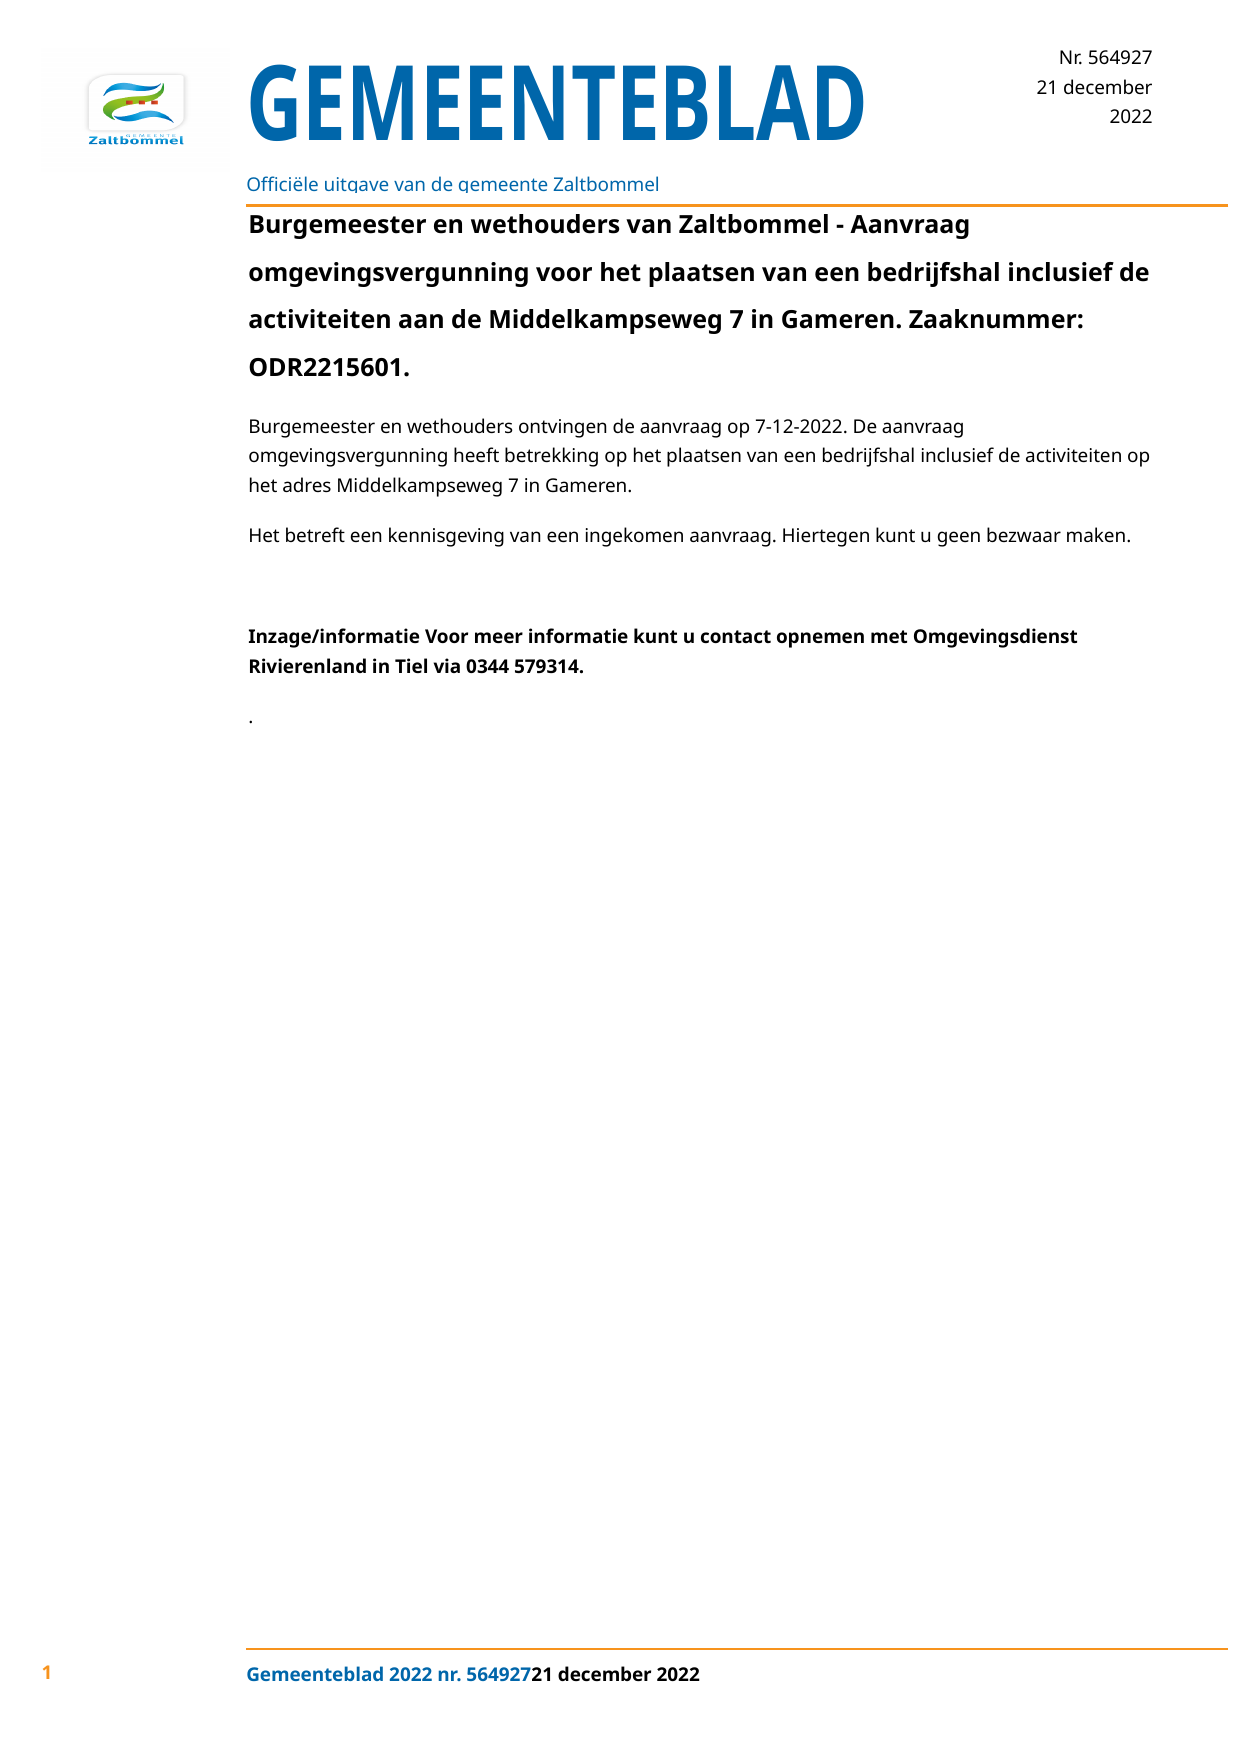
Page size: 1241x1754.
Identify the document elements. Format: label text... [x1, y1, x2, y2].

text Inzage/informatie Voor meer informatie kunt u contact opnemen met Omgevingsdienst Rivierenland in Tiel via 0344 579314. [248, 623, 1152, 679]
picture [41, 47, 231, 172]
text . [248, 703, 1152, 729]
text Het betreft een kennisgeving van een ingekomen aanvraag. Hiertegen kunt u geen bezwaar maken. [248, 523, 1152, 548]
text Burgemeester en wethouders ontvingen de aanvraag op 7-12-2022. De aanvraag omgevingsvergunning heeft betrekking op het plaatsen van een bedrijfshal inclusief de activiteiten op het adres Middelkampseweg 7 in Gameren. [248, 413, 1152, 498]
text Burgemeester en wethouders van Zaltbommel - Aanvraag omgevingsvergunning voor het plaatsen van een bedrijfshal inclusief de activiteiten aan de Middelkampseweg 7 in Gameren. Zaaknummer: ODR2215601. [248, 207, 1152, 384]
